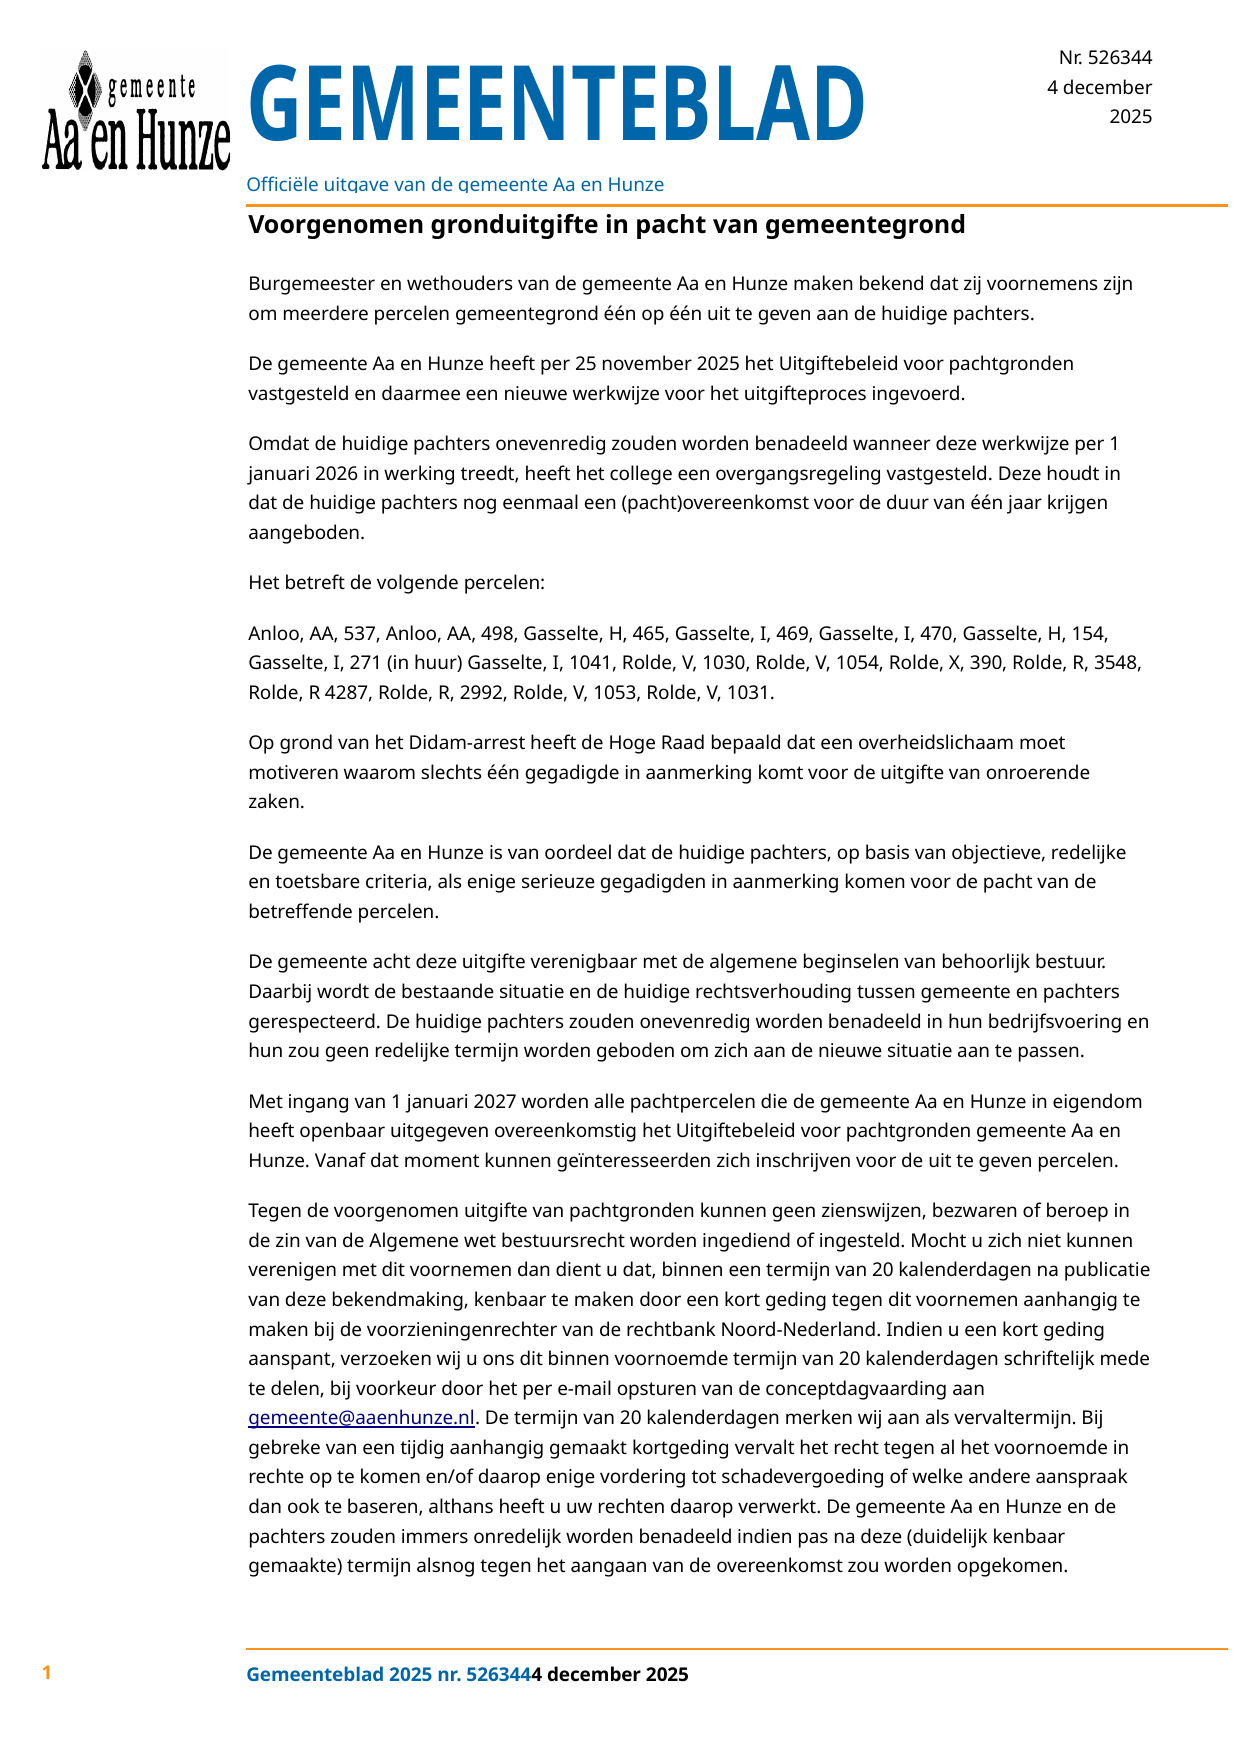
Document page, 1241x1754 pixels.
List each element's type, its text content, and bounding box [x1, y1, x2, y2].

text Burgemeester en wethouders van de gemeente Aa en Hunze maken bekend dat zij voornemens zijn om meerdere percelen gemeentegrond één op één uit te geven aan de huidige pachters. [248, 270, 1152, 326]
text De gemeente Aa en Hunze is van oordeel dat de huidige pachters, op basis van objectieve, redelijke en toetsbare criteria, als enige serieuze gegadigden in aanmerking komen voor de pacht van de betreffende percelen. [248, 839, 1152, 924]
text Anloo, AA, 537, Anloo, AA, 498, Gasselte, H, 465, Gasselte, I, 469, Gasselte, I, 470, Gasselte, H, 154, Gasselte, I, 271 (in huur) Gasselte, I, 1041, Rolde, V, 1030, Rolde, V, 1054, Rolde, X, 390, Rolde, R, 3548, Rolde, R 4287, Rolde, R, 2992, Rolde, V, 1053, Rolde, V, 1031. [248, 620, 1152, 705]
picture [41, 47, 231, 172]
text De gemeente Aa en Hunze heeft per 25 november 2025 het Uitgiftebeleid voor pachtgronden vastgesteld en daarmee een nieuwe werkwijze voor het uitgifteproces ingevoerd. [248, 350, 1152, 406]
text Omdat de huidige pachters onevenredig zouden worden benadeeld wanneer deze werkwijze per 1 januari 2026 in werking treedt, heeft het college een overgangsregeling vastgesteld. Deze houdt in dat de huidige pachters nog eenmaal een (pacht)overeenkomst voor de duur van één jaar krijgen aangeboden. [248, 430, 1152, 545]
text De gemeente acht deze uitgifte verenigbaar met de algemene beginselen van behoorlijk bestuur. Daarbij wordt de bestaande situatie en de huidige rechtsverhouding tussen gemeente en pachters gerespecteerd. De huidige pachters zouden onevenredig worden benadeeld in hun bedrijfsvoering en hun zou geen redelijke termijn worden geboden om zich aan de nieuwe situatie aan te passen. [248, 949, 1152, 1063]
text Met ingang van 1 januari 2027 worden alle pachtpercelen die de gemeente Aa en Hunze in eigendom heeft openbaar uitgegeven overeenkomstig het Uitgiftebeleid voor pachtgronden gemeente Aa en Hunze. Vanaf dat moment kunnen geïnteresseerden zich inschrijven voor de uit te geven percelen. [248, 1088, 1152, 1173]
text Op grond van het Didam-arrest heeft de Hoge Raad bepaald dat een overheidslichaam moet motiveren waarom slechts één gegadigde in aanmerking komt voor de uitgifte van onroerende zaken. [248, 729, 1152, 814]
text Het betreft de volgende percelen: [248, 569, 1152, 595]
text Voorgenomen gronduitgifte in pacht van gemeentegrond [248, 207, 1152, 241]
text Tegen de voorgenomen uitgifte van pachtgronden kunnen geen zienswijzen, bezwaren of beroep in de zin van de Algemene wet bestuursrecht worden ingediend of ingesteld. Mocht u zich niet kunnen verenigen met dit voornemen dan dient u dat, binnen een termijn van 20 kalenderdagen na publicatie van deze bekendmaking, kenbaar te maken door een kort geding tegen dit voornemen aanhangig te maken bij de voorzieningenrechter van de rechtbank Noord-Nederland. Indien u een kort geding aanspant, verzoeken wij u ons dit binnen voornoemde termijn van 20 kalenderdagen schriftelijk mede te delen, bij voorkeur door het per e-mail opsturen van de conceptdagvaarding aan gemeente@aaenhunze.nl. De termijn van 20 kalenderdagen merken wij aan als vervaltermijn. Bij gebreke van een tijdig aanhangig gemaakt kortgeding vervalt het recht tegen al het voornoemde in rechte op te komen en/of daarop enige vordering tot schadevergoeding of welke andere aanspraak dan ook te baseren, althans heeft u uw rechten daarop verwerkt. De gemeente Aa en Hunze en de pachters zouden immers onredelijk worden benadeeld indien pas na deze (duidelijk kenbaar gemaakte) termijn alsnog tegen het aangaan van de overeenkomst zou worden opgekomen. [248, 1197, 1152, 1578]
